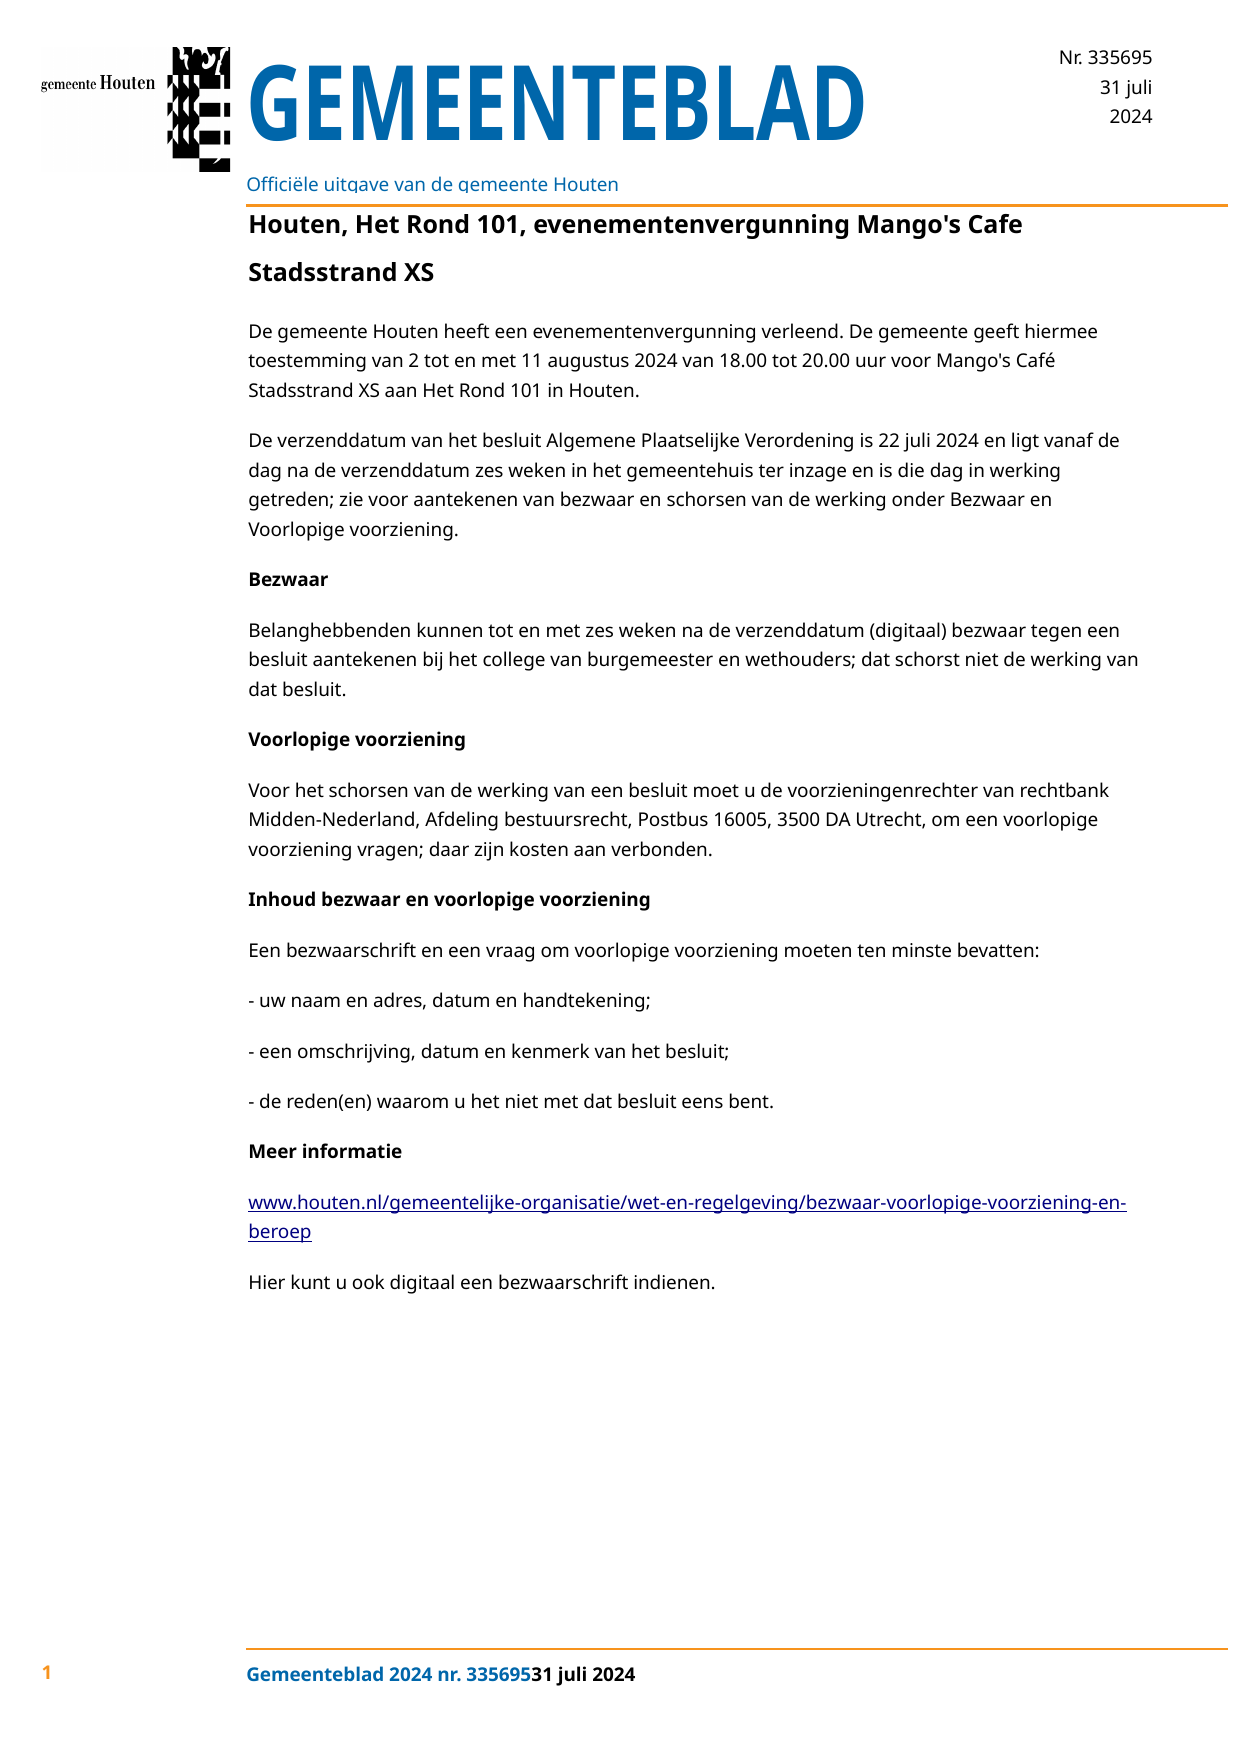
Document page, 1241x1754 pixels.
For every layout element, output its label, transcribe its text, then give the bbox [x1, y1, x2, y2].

text - een omschrijving, datum en kenmerk van het besluit; [248, 1038, 1152, 1064]
text De gemeente Houten heeft een evenementenvergunning verleend. De gemeente geeft hiermee toestemming van 2 tot en met 11 augustus 2024 van 18.00 tot 20.00 uur voor Mango's Café Stadsstrand XS aan Het Rond 101 in Houten. [248, 318, 1152, 403]
picture [41, 47, 231, 172]
text Belanghebbenden kunnen tot en met zes weken na de verzenddatum (digitaal) bezwaar tegen een besluit aantekenen bij het college van burgemeester en wethouders; dat schorst niet de werking van dat besluit. [248, 617, 1152, 702]
text Meer informatie [248, 1139, 1152, 1164]
text www.houten.nl/gemeentelijke-organisatie/wet-en-regelgeving/bezwaar-voorlopige-voorziening-en-beroep [248, 1189, 1152, 1244]
text Hier kunt u ook digitaal een bezwaarschrift indienen. [248, 1269, 1152, 1295]
text Voorlopige voorziening [248, 727, 1152, 752]
text Inhoud bezwaar en voorlopige voorziening [248, 887, 1152, 912]
text Voor het schorsen van de werking van een besluit moet u de voorzieningenrechter van rechtbank Midden-Nederland, Afdeling bestuursrecht, Postbus 16005, 3500 DA Utrecht, om een voorlopige voorziening vragen; daar zijn kosten aan verbonden. [248, 777, 1152, 862]
text Houten, Het Rond 101, evenementenvergunning Mango's Cafe Stadsstrand XS [248, 207, 1152, 288]
text De verzenddatum van het besluit Algemene Plaatselijke Verordening is 22 juli 2024 en ligt vanaf de dag na de verzenddatum zes weken in het gemeentehuis ter inzage en is die dag in werking getreden; zie voor aantekenen van bezwaar en schorsen van de werking onder Bezwaar en Voorlopige voorziening. [248, 427, 1152, 542]
text Een bezwaarschrift en een vraag om voorlopige voorziening moeten ten minste bevatten: [248, 937, 1152, 963]
text - uw naam en adres, datum en handtekening; [248, 987, 1152, 1013]
text Bezwaar [248, 567, 1152, 592]
text - de reden(en) waarom u het niet met dat besluit eens bent. [248, 1088, 1152, 1114]
